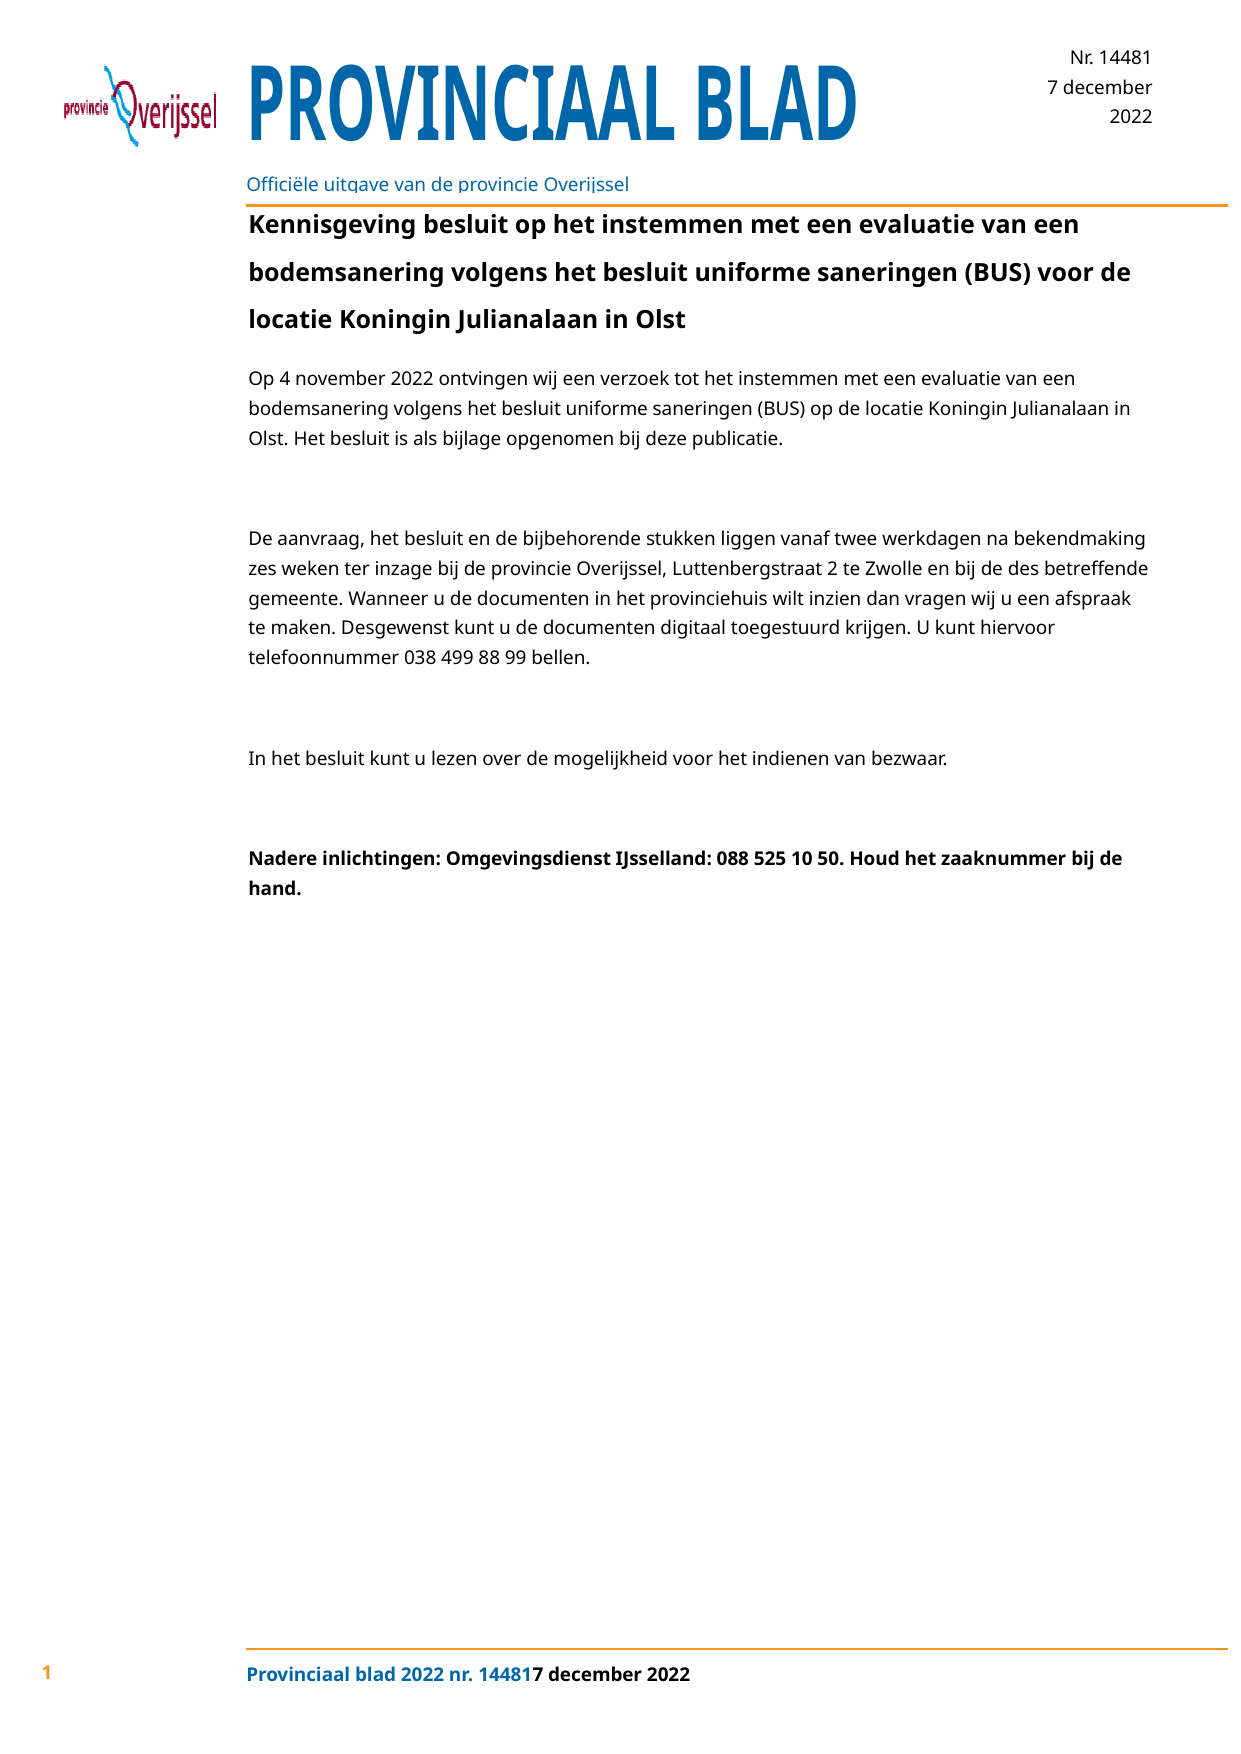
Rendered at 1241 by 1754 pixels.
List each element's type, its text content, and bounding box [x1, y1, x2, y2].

text Op 4 november 2022 ontvingen wij een verzoek tot het instemmen met een evaluatie van een bodemsanering volgens het besluit uniforme saneringen (BUS) op de locatie Koningin Julianalaan in Olst. Het besluit is als bijlage opgenomen bij deze publicatie. [248, 366, 1152, 450]
text De aanvraag, het besluit en de bijbehorende stukken liggen vanaf twee werkdagen na bekendmaking zes weken ter inzage bij de provincie Overijssel, Luttenbergstraat 2 te Zwolle en bij de des betreffende gemeente. Wanneer u de documenten in het provinciehuis wilt inzien dan vragen wij u een afspraak te maken. Desgewenst kunt u de documenten digitaal toegestuurd krijgen. U kunt hiervoor telefoonnummer 038 499 88 99 bellen. [248, 526, 1152, 669]
picture [41, 47, 231, 172]
text In het besluit kunt u lezen over de mogelijkheid voor het indienen van bezwaar. [248, 745, 1152, 770]
text Nadere inlichtingen: Omgevingsdienst IJsselland: 088 525 10 50. Houd het zaaknummer bij de hand. [248, 846, 1152, 901]
text Kennisgeving besluit op het instemmen met een evaluatie van een bodemsanering volgens het besluit uniforme saneringen (BUS) voor de locatie Koningin Julianalaan in Olst [248, 207, 1152, 336]
